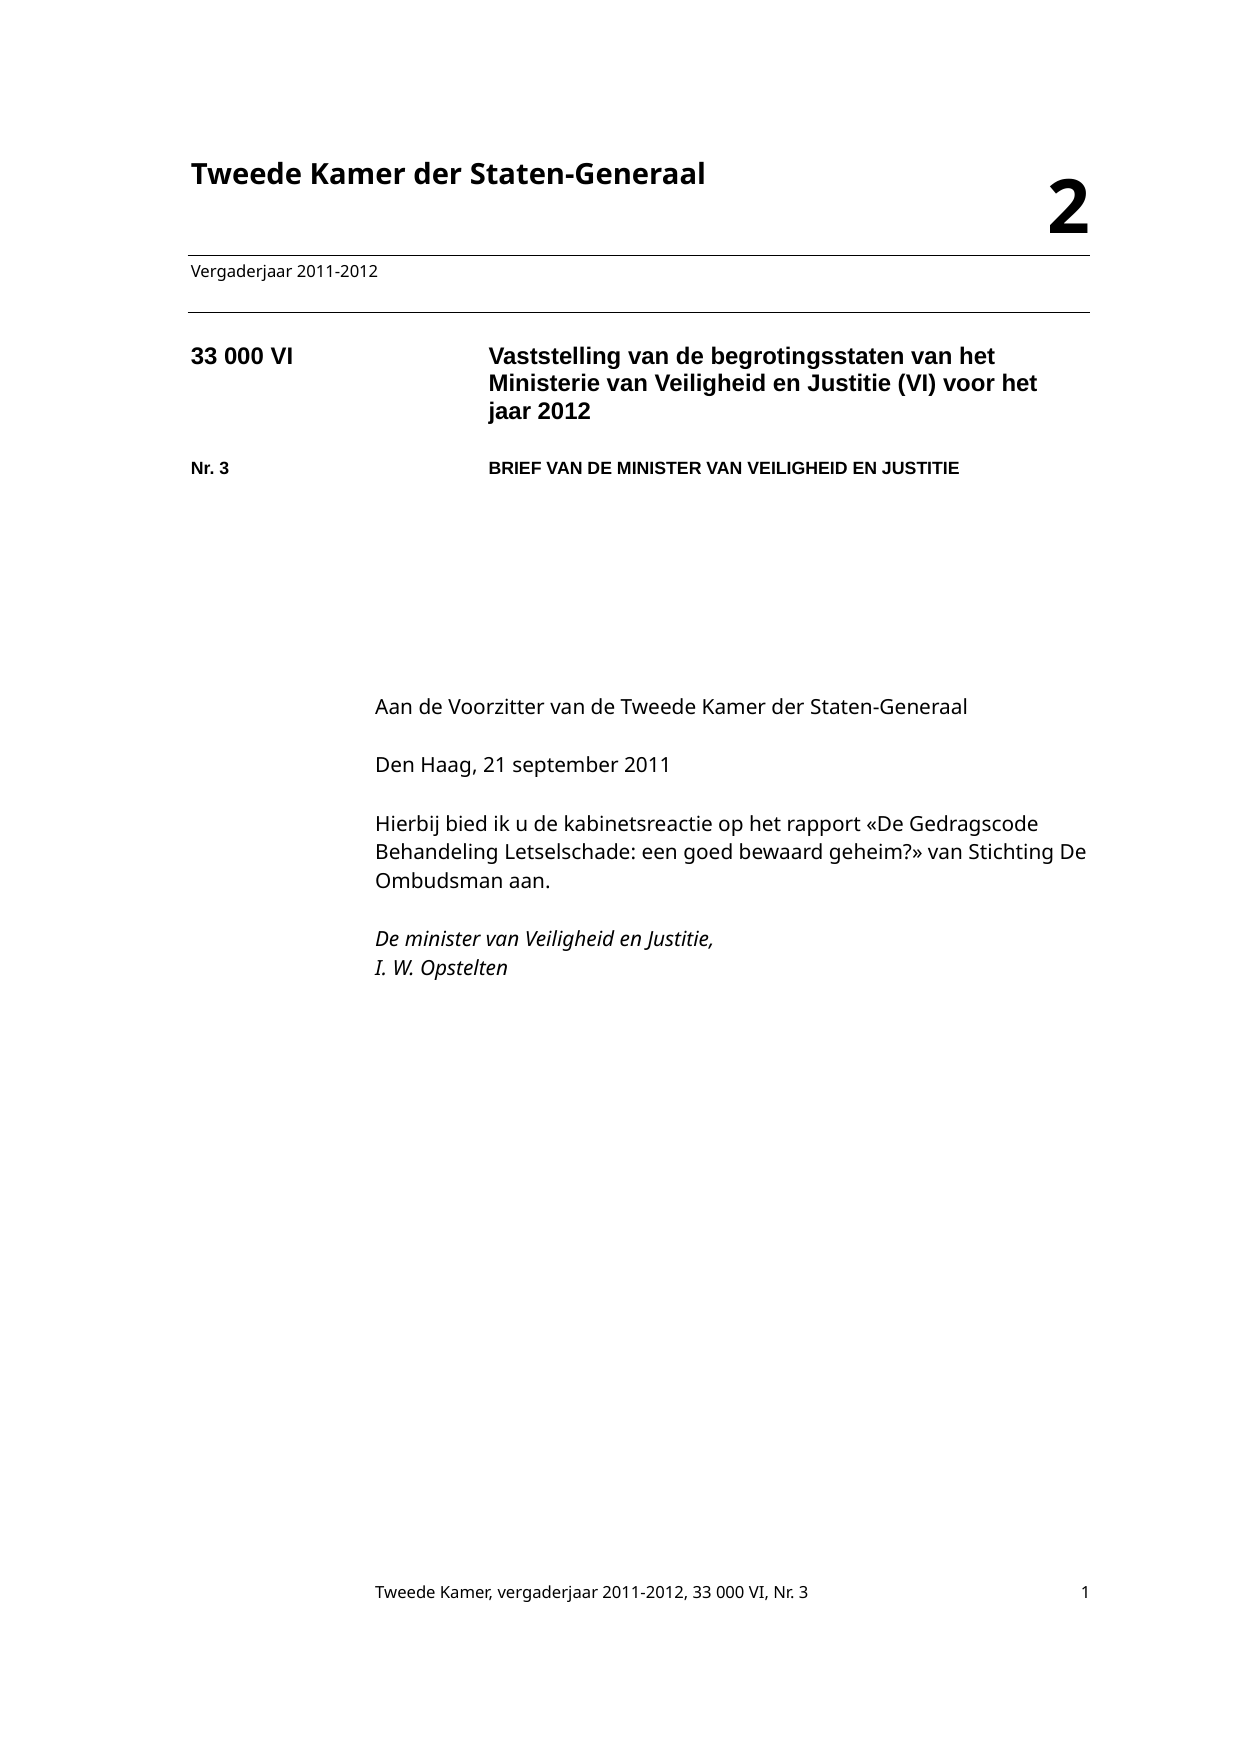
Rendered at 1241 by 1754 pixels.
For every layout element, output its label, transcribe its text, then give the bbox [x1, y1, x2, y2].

text Aan de Voorzitter van de Tweede Kamer der Staten-Generaal [375, 692, 1090, 721]
text I. W. Opstelten [375, 953, 1090, 981]
table_cell 33 000 VI [188, 339, 485, 454]
table_header Tweede Kamer der Staten-Generaal [188, 150, 909, 255]
table_cell [485, 256, 1090, 312]
table_header 2 [910, 150, 1090, 255]
table_cell Nr. 3 [188, 455, 485, 573]
table_cell [485, 313, 1090, 339]
text Hierbij bied ik u de kabinetsreactie op het rapport «De Gedragscode Behandeling Letselschade: een goed bewaard geheim?» van Stichting De Ombudsman aan. [375, 809, 1090, 894]
table_cell BRIEF VAN DE MINISTER VAN VEILIGHEID EN JUSTITIE [485, 455, 1090, 573]
table_cell Vaststelling van de begrotingsstaten van het Ministerie van Veiligheid en Justitie (VI) voor het jaar 2012 [485, 339, 1090, 454]
table_cell Vergaderjaar 2011-2012 [188, 256, 485, 312]
table_cell [188, 313, 485, 339]
text De minister van Veiligheid en Justitie, [375, 924, 1090, 953]
text Den Haag, 21 september 2011 [375, 751, 1090, 779]
